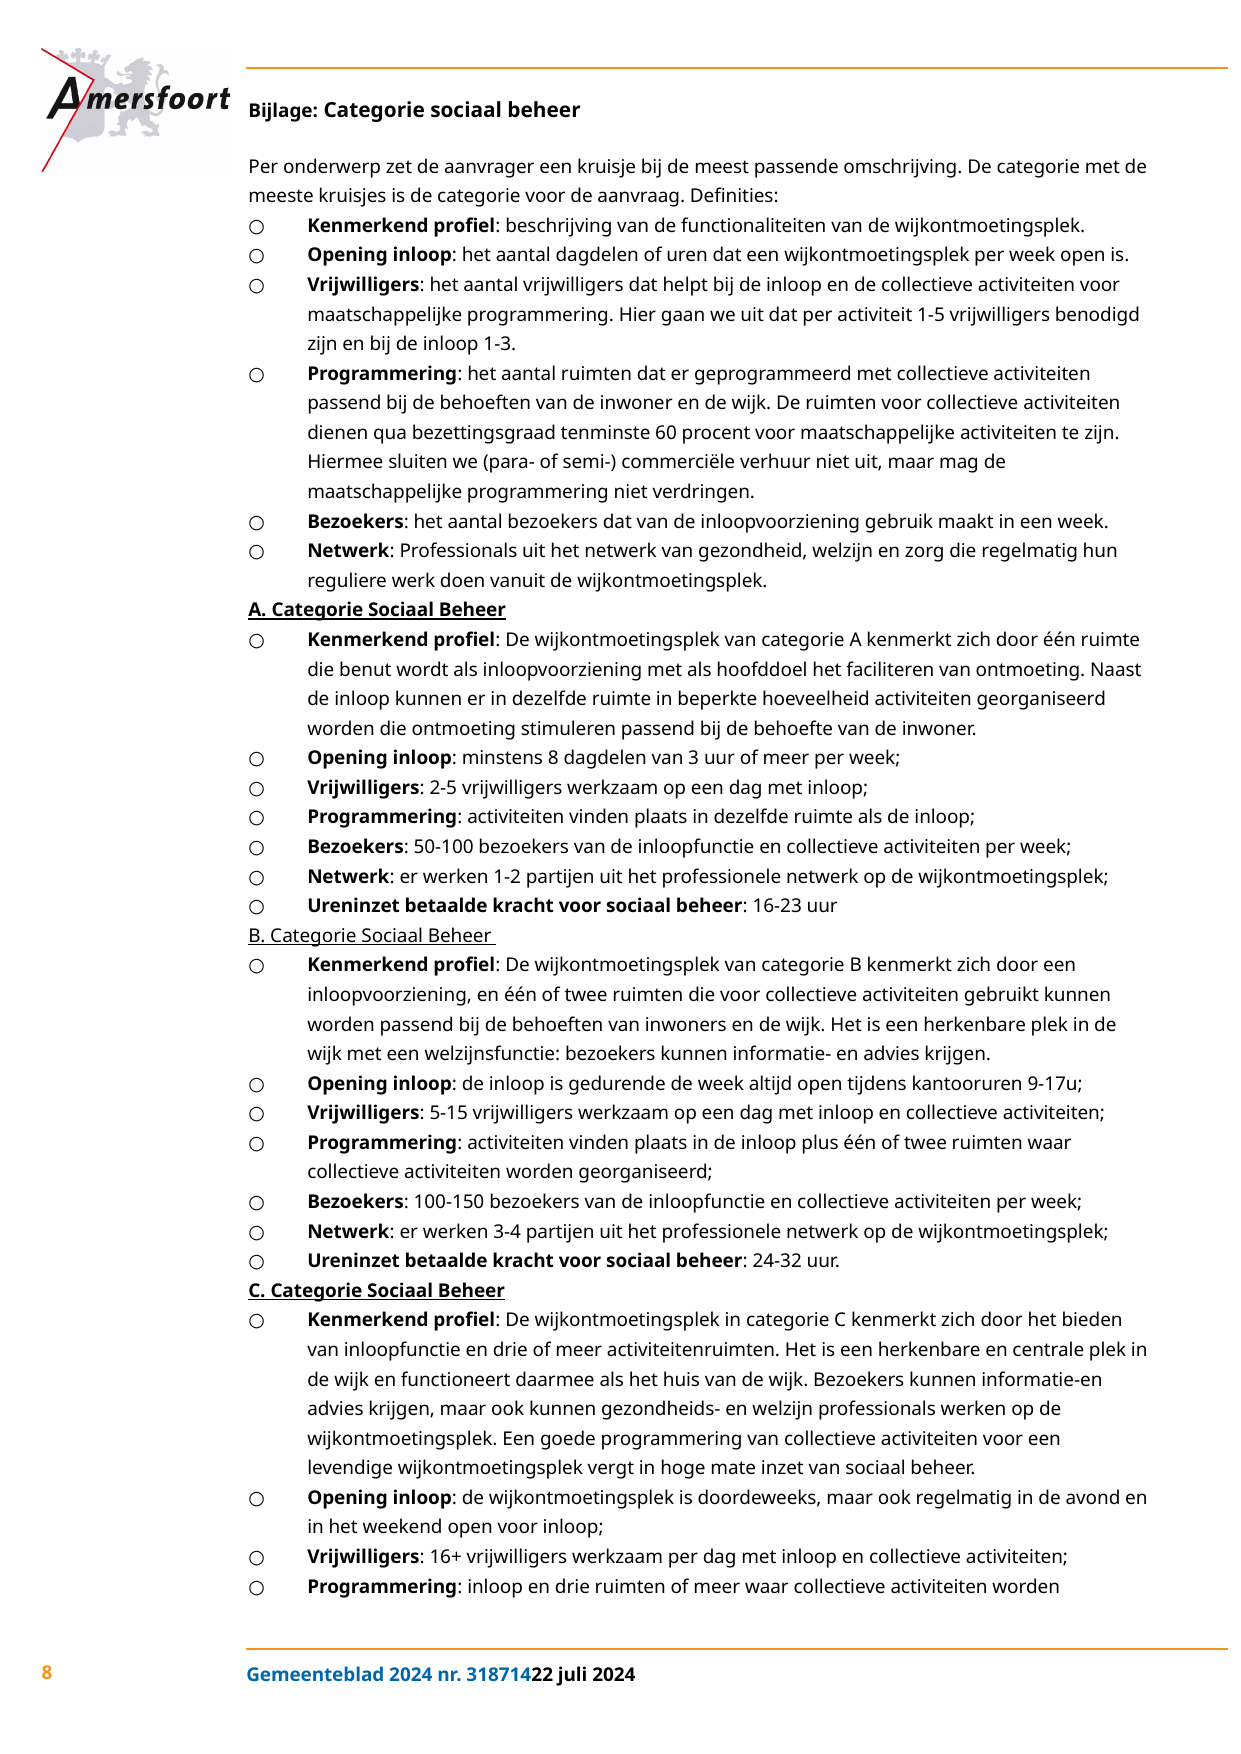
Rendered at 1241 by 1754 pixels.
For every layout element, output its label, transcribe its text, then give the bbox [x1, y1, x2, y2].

text Per onderwerp zet de aanvrager een kruisje bij de meest passende omschrijving. De categorie met de meeste kruisjes is de categorie voor de aanvraag. Definities: [248, 153, 1152, 208]
picture [41, 47, 231, 172]
list Netwerk: er werken 3-4 partijen uit het professionele netwerk op de wijkontmoetingsplek; [248, 1218, 1152, 1244]
list Bezoekers: het aantal bezoekers dat van de inloopvoorziening gebruik maakt in een week. [248, 508, 1152, 534]
list Programmering: activiteiten vinden plaats in dezelfde ruimte als de inloop; [248, 804, 1152, 829]
list Programmering: inloop en drie ruimten of meer waar collectieve activiteiten worden [248, 1573, 1152, 1599]
text A. Categorie Sociaal Beheer [248, 597, 1152, 622]
text Bijlage: Categorie sociaal beheer [248, 95, 1152, 123]
list Vrijwilligers: 16+ vrijwilligers werkzaam per dag met inloop en collectieve activiteiten; [248, 1543, 1152, 1569]
list Bezoekers: 50-100 bezoekers van de inloopfunctie en collectieve activiteiten per week; [248, 833, 1152, 859]
list Vrijwilligers: 5-15 vrijwilligers werkzaam op een dag met inloop en collectieve activiteiten; [248, 1099, 1152, 1125]
list Vrijwilligers: 2-5 vrijwilligers werkzaam op een dag met inloop; [248, 774, 1152, 800]
text C. Categorie Sociaal Beheer [248, 1277, 1152, 1303]
list Ureninzet betaalde kracht voor sociaal beheer: 16-23 uur [248, 892, 1152, 918]
list Vrijwilligers: het aantal vrijwilligers dat helpt bij de inloop en de collectieve activiteiten voor maatschappelijke programmering. Hier gaan we uit dat per activiteit 1-5 vrijwilligers benodigd zijn en bij de inloop 1-3. [248, 271, 1152, 356]
list Kenmerkend profiel: De wijkontmoetingsplek van categorie B kenmerkt zich door een inloopvoorziening, en één of twee ruimten die voor collectieve activiteiten gebruikt kunnen worden passend bij de behoeften van inwoners en de wijk. Het is een herkenbare plek in de wijk met een welzijnsfunctie: bezoekers kunnen informatie- en advies krijgen. [248, 952, 1152, 1066]
list Netwerk: er werken 1-2 partijen uit het professionele netwerk op de wijkontmoetingsplek; [248, 863, 1152, 889]
list Bezoekers: 100-150 bezoekers van de inloopfunctie en collectieve activiteiten per week; [248, 1188, 1152, 1214]
list Kenmerkend profiel: De wijkontmoetingsplek in categorie C kenmerkt zich door het bieden van inloopfunctie en drie of meer activiteitenruimten. Het is een herkenbare en centrale plek in de wijk en functioneert daarmee als het huis van de wijk. Bezoekers kunnen informatie-en advies krijgen, maar ook kunnen gezondheids- en welzijn professionals werken op de wijkontmoetingsplek. Een goede programmering van collectieve activiteiten voor een levendige wijkontmoetingsplek vergt in hoge mate inzet van sociaal beheer. [248, 1307, 1152, 1480]
text B. Categorie Sociaal Beheer [248, 922, 1152, 948]
list Netwerk: Professionals uit het netwerk van gezondheid, welzijn en zorg die regelmatig hun reguliere werk doen vanuit de wijkontmoetingsplek. [248, 537, 1152, 593]
list Opening inloop: de wijkontmoetingsplek is doordeweeks, maar ook regelmatig in de avond en in het weekend open voor inloop; [248, 1484, 1152, 1539]
list Kenmerkend profiel: beschrijving van de functionaliteiten van de wijkontmoetingsplek. [248, 212, 1152, 238]
list Programmering: activiteiten vinden plaats in de inloop plus één of twee ruimten waar collectieve activiteiten worden georganiseerd; [248, 1129, 1152, 1184]
list Opening inloop: de inloop is gedurende de week altijd open tijdens kantooruren 9-17u; [248, 1070, 1152, 1096]
list Kenmerkend profiel: De wijkontmoetingsplek van categorie A kenmerkt zich door één ruimte die benut wordt als inloopvoorziening met als hoofddoel het faciliteren van ontmoeting. Naast de inloop kunnen er in dezelfde ruimte in beperkte hoeveelheid activiteiten georganiseerd worden die ontmoeting stimuleren passend bij de behoefte van de inwoner. [248, 626, 1152, 741]
list Opening inloop: minstens 8 dagdelen van 3 uur of meer per week; [248, 744, 1152, 770]
list Ureninzet betaalde kracht voor sociaal beheer: 24-32 uur. [248, 1247, 1152, 1273]
list Opening inloop: het aantal dagdelen of uren dat een wijkontmoetingsplek per week open is. [248, 242, 1152, 267]
list Programmering: het aantal ruimten dat er geprogrammeerd met collectieve activiteiten passend bij de behoeften van de inwoner en de wijk. De ruimten voor collectieve activiteiten dienen qua bezettingsgraad tenminste 60 procent voor maatschappelijke activiteiten te zijn. Hiermee sluiten we (para- of semi-) commerciële verhuur niet uit, maar mag de maatschappelijke programmering niet verdringen. [248, 360, 1152, 504]
